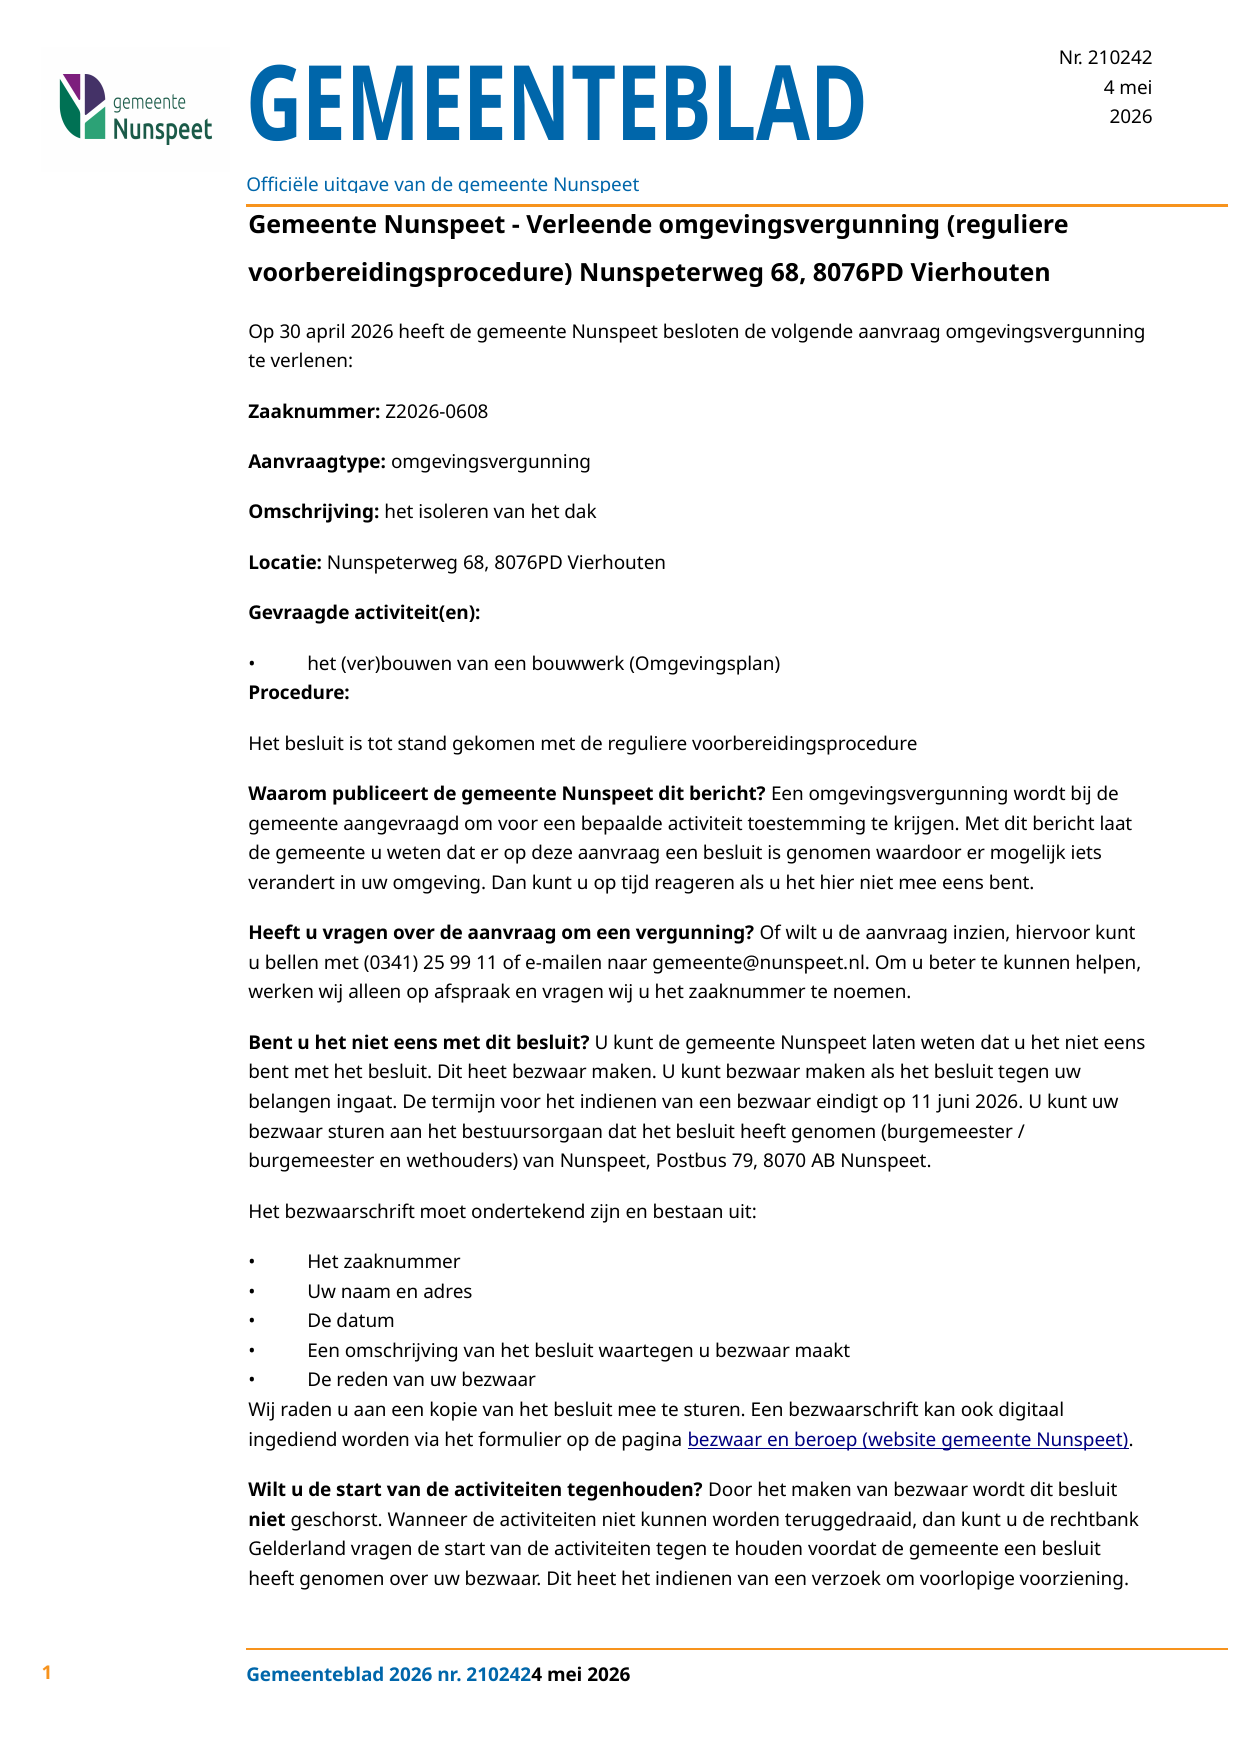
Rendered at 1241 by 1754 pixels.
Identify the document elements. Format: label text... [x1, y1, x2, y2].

text Zaaknummer: Z2026-0608 [248, 398, 1152, 424]
text Gevraagde activiteit(en): [248, 599, 1152, 625]
text Gemeente Nunspeet - Verleende omgevingsvergunning (reguliere voorbereidingsprocedure) Nunspeterweg 68, 8076PD Vierhouten [248, 207, 1152, 288]
text Het bezwaarschrift moet ondertekend zijn en bestaan uit: [248, 1198, 1152, 1224]
list Een omschrijving van het besluit waartegen u bezwaar maakt [248, 1337, 1152, 1363]
text Aanvraagtype: omgevingsvergunning [248, 448, 1152, 474]
text Wij raden u aan een kopie van het besluit mee te sturen. Een bezwaarschrift kan ook digitaal ingediend worden via het formulier op de pagina bezwaar en beroep (website gemeente Nunspeet). [248, 1396, 1152, 1452]
list Het zaaknummer [248, 1248, 1152, 1274]
text Omschrijving: het isoleren van het dak [248, 499, 1152, 524]
picture [41, 47, 231, 172]
text Heeft u vragen over de aanvraag om een vergunning? Of wilt u de aanvraag inzien, hiervoor kunt u bellen met (0341) 25 99 11 of e-mailen naar gemeente@nunspeet.nl. Om u beter te kunnen helpen, werken wij alleen op afspraak en vragen wij u het zaaknummer te noemen. [248, 919, 1152, 1004]
text Locatie: Nunspeterweg 68, 8076PD Vierhouten [248, 549, 1152, 575]
list De reden van uw bezwaar [248, 1367, 1152, 1392]
text Het besluit is tot stand gekomen met de reguliere voorbereidingsprocedure [248, 730, 1152, 756]
text Waarom publiceert de gemeente Nunspeet dit bericht? Een omgevingsvergunning wordt bij de gemeente aangevraagd om voor een bepaalde activiteit toestemming te krijgen. Met dit bericht laat de gemeente u weten dat er op deze aanvraag een besluit is genomen waardoor er mogelijk iets verandert in uw omgeving. Dan kunt u op tijd reageren als u het hier niet mee eens bent. [248, 780, 1152, 895]
list De datum [248, 1307, 1152, 1333]
text Bent u het niet eens met dit besluit? U kunt de gemeente Nunspeet laten weten dat u het niet eens bent met het besluit. Dit heet bezwaar maken. U kunt bezwaar maken als het besluit tegen uw belangen ingaat. De termijn voor het indienen van een bezwaar eindigt op 11 juni 2026. U kunt uw bezwaar sturen aan het bestuursorgaan dat het besluit heeft genomen (burgemeester / burgemeester en wethouders) van Nunspeet, Postbus 79, 8070 AB Nunspeet. [248, 1029, 1152, 1173]
text Wilt u de start van de activiteiten tegenhouden? Door het maken van bezwaar wordt dit besluit niet geschorst. Wanneer de activiteiten niet kunnen worden teruggedraaid, dan kunt u de rechtbank Gelderland vragen de start van de activiteiten tegen te houden voordat de gemeente een besluit heeft genomen over uw bezwaar. Dit heet het indienen van een verzoek om voorlopige voorziening. [248, 1476, 1152, 1591]
list Uw naam en adres [248, 1278, 1152, 1304]
text Procedure: [248, 679, 1152, 705]
text Op 30 april 2026 heeft de gemeente Nunspeet besloten de volgende aanvraag omgevingsvergunning te verlenen: [248, 318, 1152, 373]
list het (ver)bouwen van een bouwwerk (Omgevingsplan) [248, 650, 1152, 676]
